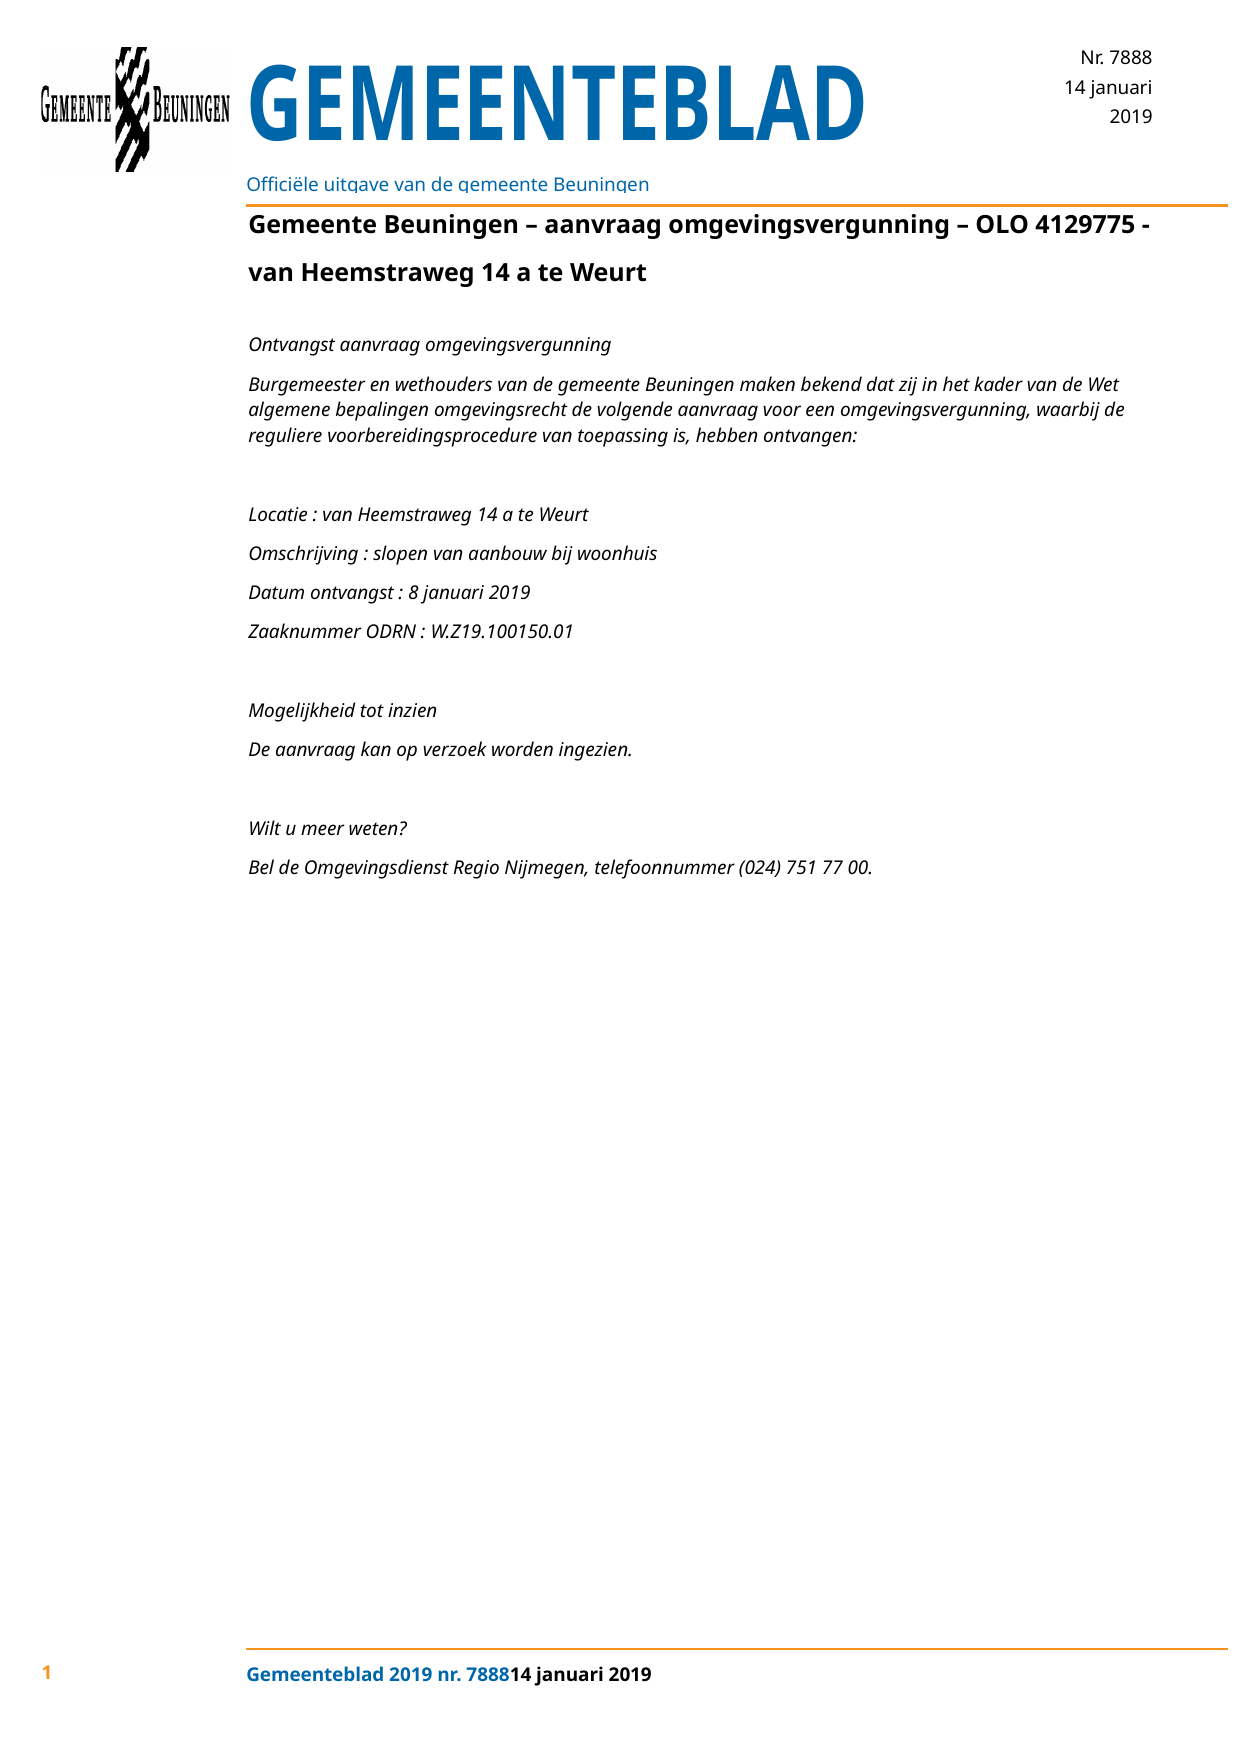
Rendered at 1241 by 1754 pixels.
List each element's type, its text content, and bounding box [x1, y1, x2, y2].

text Zaaknummer ODRN : W.Z19.100150.01 [248, 618, 1152, 644]
text De aanvraag kan op verzoek worden ingezien. [248, 736, 1152, 762]
text Omschrijving : slopen van aanbouw bij woonhuis [248, 540, 1152, 566]
text Ontvangst aanvraag omgevingsvergunning [248, 331, 1152, 357]
text Locatie : van Heemstraweg 14 a te Weurt [248, 501, 1152, 526]
picture [41, 47, 231, 172]
text Gemeente Beuningen – aanvraag omgevingsvergunning – OLO 4129775 - van Heemstraweg 14 a te Weurt [248, 207, 1152, 288]
text Mogelijkheid tot inzien [248, 697, 1152, 723]
text Datum ontvangst : 8 januari 2019 [248, 579, 1152, 605]
text Wilt u meer weten? [248, 815, 1152, 841]
text Bel de Omgevingsdienst Regio Nijmegen, telefoonnummer (024) 751 77 00. [248, 854, 1152, 880]
text Burgemeester en wethouders van de gemeente Beuningen maken bekend dat zij in het kader van de Wet algemene bepalingen omgevingsrecht de volgende aanvraag voor een omgevingsvergunning, waarbij de reguliere voorbereidingsprocedure van toepassing is, hebben ontvangen: [248, 371, 1152, 448]
